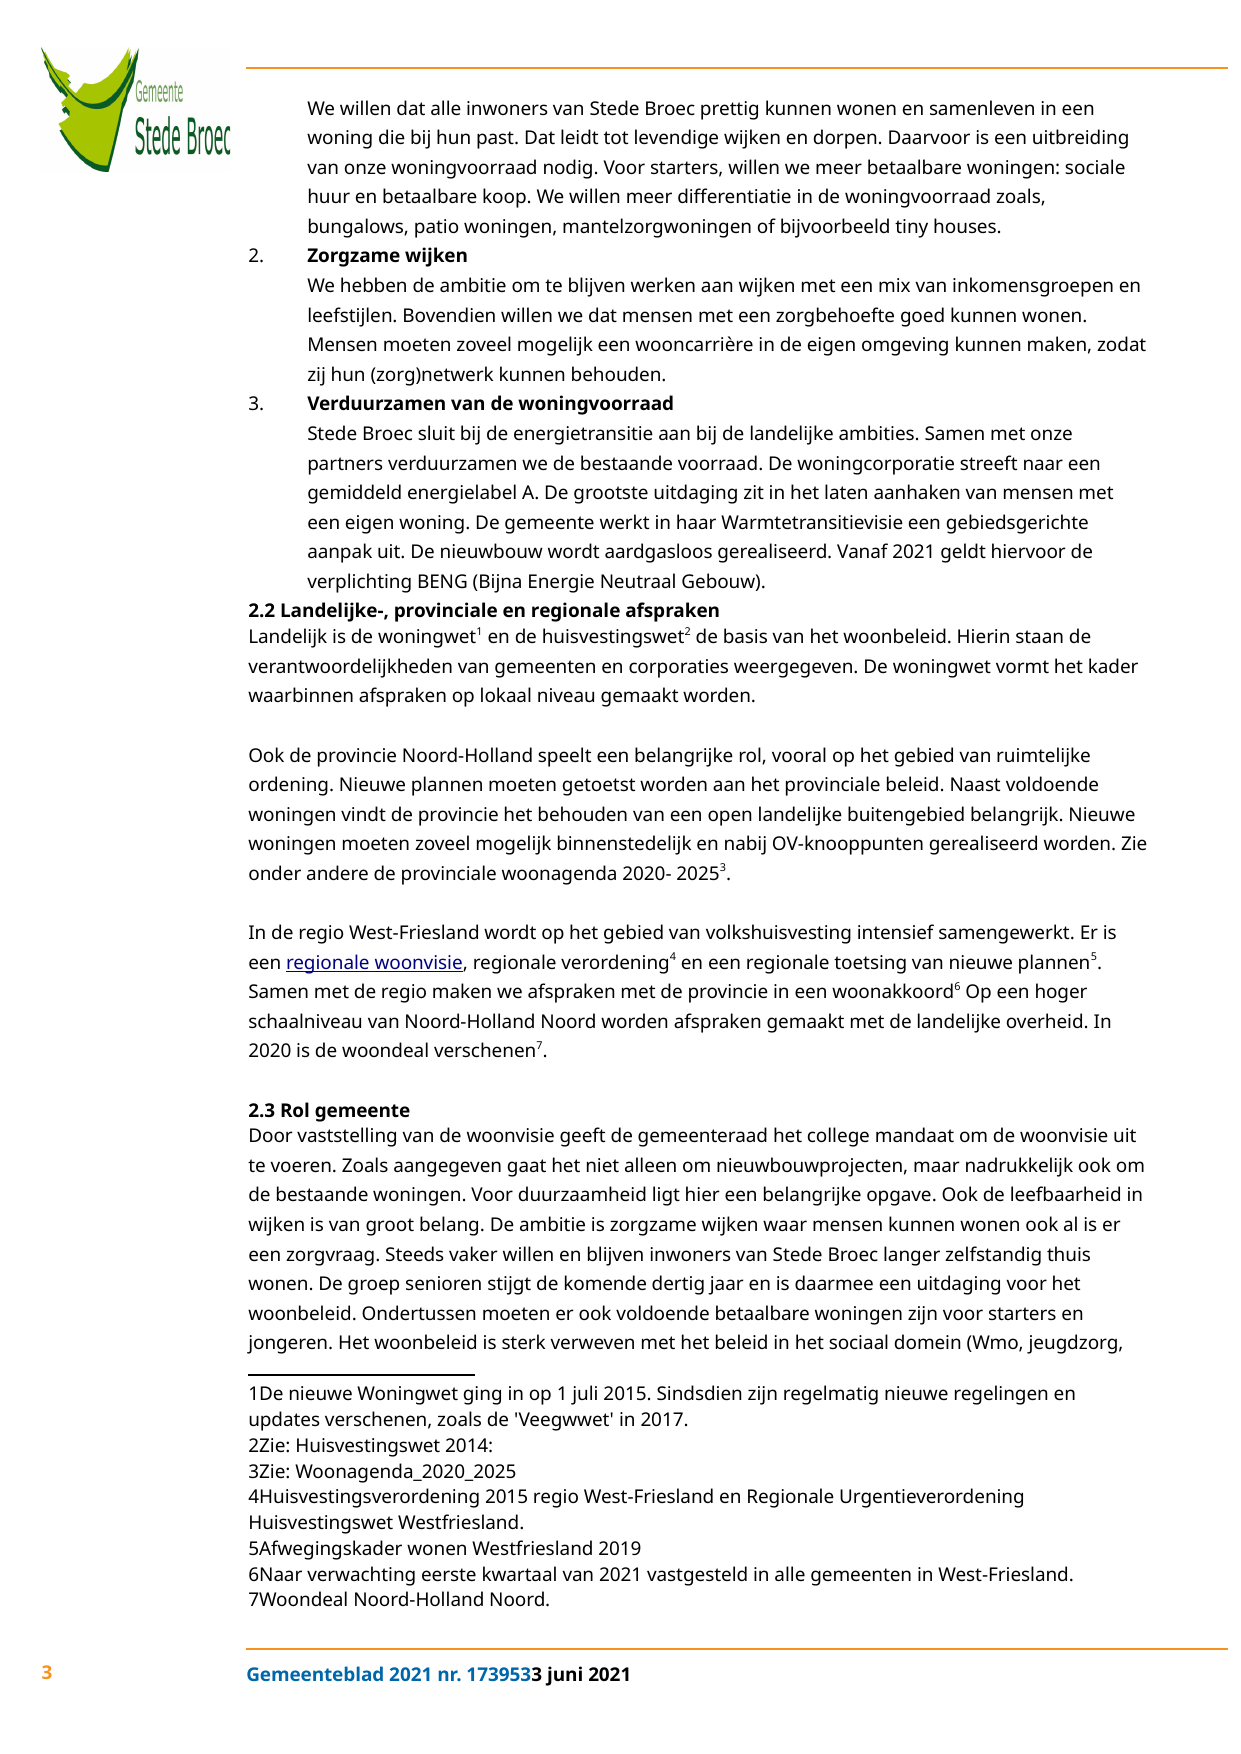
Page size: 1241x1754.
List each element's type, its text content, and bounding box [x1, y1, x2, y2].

list We willen dat alle inwoners van Stede Broec prettig kunnen wonen en samenleven in een woning die bij hun past. Dat leidt tot levendige wijken en dorpen. Daarvoor is een uitbreiding van onze woningvoorraad nodig. Voor starters, willen we meer betaalbare woningen: sociale huur en betaalbare koop. We willen meer differentiatie in de woningvoorraad zoals, bungalows, patio woningen, mantelzorgwoningen of bijvoorbeeld tiny houses. [248, 95, 1152, 239]
list Verduurzamen van de woningvoorraad [248, 391, 1152, 416]
text Huisvestingsverordening 2015 regio West-Friesland en Regionale Urgentieverordening Huisvestingswet Westfriesland. [248, 1483, 1152, 1535]
picture [41, 47, 231, 172]
list Stede Broec sluit bij de energietransitie aan bij de landelijke ambities. Samen met onze partners verduurzamen we de bestaande voorraad. De woningcorporatie streeft naar een gemiddeld energielabel A. De grootste uitdaging zit in het laten aanhaken van mensen met een eigen woning. De gemeente werkt in haar Warmtetransitievisie een gebiedsgerichte aanpak uit. De nieuwbouw wordt aardgasloos gerealiseerd. Vanaf 2021 geldt hiervoor de verplichting BENG (Bijna Energie Neutraal Gebouw). [248, 420, 1152, 594]
text Zie: Huisvestingswet 2014: [248, 1432, 1152, 1458]
text Zie: Woonagenda_2020_2025 [248, 1458, 1152, 1483]
text In de regio West-Friesland wordt op het gebied van volkshuisvesting intensief samengewerkt. Er is een regionale woonvisie, regionale verordening en een regionale toetsing van nieuwe plannen. Samen met de regio maken we afspraken met de provincie in een woonakkoord Op een hoger schaalniveau van Noord-Holland Noord worden afspraken gemaakt met de landelijke overheid. In 2020 is de woondeal verschenen. [248, 919, 1152, 1063]
list Zorgzame wijken [248, 243, 1152, 268]
text Ook de provincie Noord-Holland speelt een belangrijke rol, vooral op het gebied van ruimtelijke ordening. Nieuwe plannen moeten getoetst worden aan het provinciale beleid. Naast voldoende woningen vindt de provincie het behouden van een open landelijke buitengebied belangrijk. Nieuwe woningen moeten zoveel mogelijk binnenstedelijk en nabij OV-knooppunten gerealiseerd worden. Zie onder andere de provinciale woonagenda 2020- 2025. [248, 742, 1152, 886]
text 2.3 Rol gemeente [248, 1097, 1152, 1122]
text Door vaststelling van de woonvisie geeft de gemeenteraad het college mandaat om de woonvisie uit te voeren. Zoals aangegeven gaat het niet alleen om nieuwbouwprojecten, maar nadrukkelijk ook om de bestaande woningen. Voor duurzaamheid ligt hier een belangrijke opgave. Ook de leefbaarheid in wijken is van groot belang. De ambitie is zorgzame wijken waar mensen kunnen wonen ook al is er een zorgvraag. Steeds vaker willen en blijven inwoners van Stede Broec langer zelfstandig thuis wonen. De groep senioren stijgt de komende dertig jaar en is daarmee een uitdaging voor het woonbeleid. Ondertussen moeten er ook voldoende betaalbare woningen zijn voor starters en jongeren. Het woonbeleid is sterk verweven met het beleid in het sociaal domein (Wmo, jeugdzorg, [248, 1122, 1152, 1355]
list We hebben de ambitie om te blijven werken aan wijken met een mix van inkomensgroepen en leefstijlen. Bovendien willen we dat mensen met een zorgbehoefte goed kunnen wonen. Mensen moeten zoveel mogelijk een wooncarrière in de eigen omgeving kunnen maken, zodat zij hun (zorg)netwerk kunnen behouden. [248, 272, 1152, 387]
text Landelijk is de woningwet en de huisvestingswet de basis van het woonbeleid. Hierin staan de verantwoordelijkheden van gemeenten en corporaties weergegeven. De woningwet vormt het kader waarbinnen afspraken op lokaal niveau gemaakt worden. [248, 623, 1152, 708]
text De nieuwe Woningwet ging in op 1 juli 2015. Sindsdien zijn regelmatig nieuwe regelingen en updates verschenen, zoals de 'Veegwwet' in 2017. [248, 1381, 1152, 1432]
text Afwegingskader wonen Westfriesland 2019 [248, 1535, 1152, 1561]
text Naar verwachting eerste kwartaal van 2021 vastgesteld in alle gemeenten in West-Friesland. [248, 1561, 1152, 1586]
text 2.2 Landelijke-, provinciale en regionale afspraken [248, 598, 1152, 623]
text Woondeal Noord-Holland Noord. [248, 1586, 1152, 1612]
